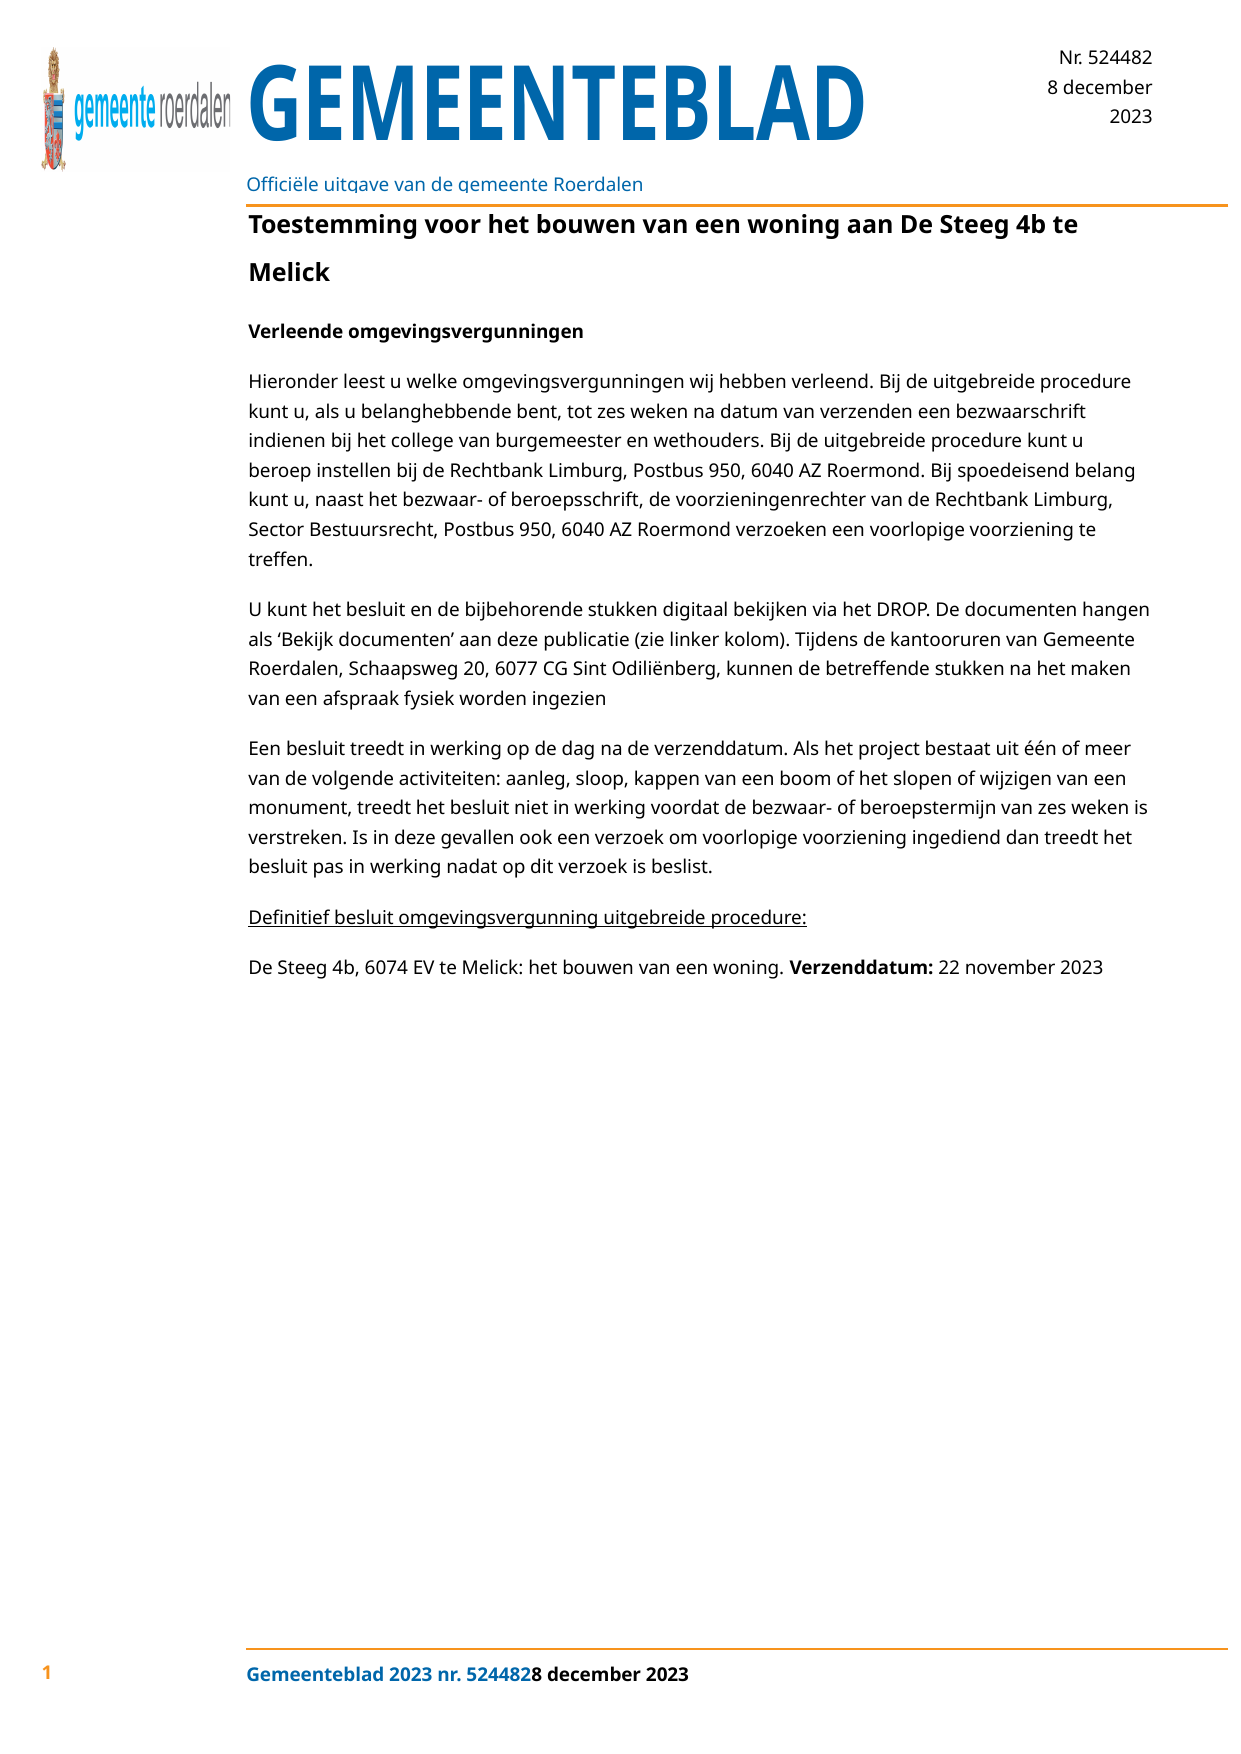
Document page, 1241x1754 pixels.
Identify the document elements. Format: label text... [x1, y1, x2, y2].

picture [41, 47, 231, 172]
text Verleende omgevingsvergunningen [248, 318, 1152, 344]
text Definitief besluit omgevingsvergunning uitgebreide procedure: [248, 904, 1152, 930]
text Toestemming voor het bouwen van een woning aan De Steeg 4b te Melick [248, 207, 1152, 288]
text U kunt het besluit en de bijbehorende stukken digitaal bekijken via het DROP. De documenten hangen als ‘Bekijk documenten’ aan deze publicatie (zie linker kolom). Tijdens de kantooruren van Gemeente Roerdalen, Schaapsweg 20, 6077 CG Sint Odiliënberg, kunnen de betreffende stukken na het maken van een afspraak fysiek worden ingezien [248, 596, 1152, 711]
text Een besluit treedt in werking op de dag na de verzenddatum. Als het project bestaat uit één of meer van de volgende activiteiten: aanleg, sloop, kappen van een boom of het slopen of wijzigen van een monument, treedt het besluit niet in werking voordat de bezwaar- of beroepstermijn van zes weken is verstreken. Is in deze gevallen ook een verzoek om voorlopige voorziening ingediend dan treedt het besluit pas in werking nadat op dit verzoek is beslist. [248, 735, 1152, 879]
text Hieronder leest u welke omgevingsvergunningen wij hebben verleend. Bij de uitgebreide procedure kunt u, als u belanghebbende bent, tot zes weken na datum van verzenden een bezwaarschrift indienen bij het college van burgemeester en wethouders. Bij de uitgebreide procedure kunt u beroep instellen bij de Rechtbank Limburg, Postbus 950, 6040 AZ Roermond. Bij spoedeisend belang kunt u, naast het bezwaar- of beroepsschrift, de voorzieningenrechter van de Rechtbank Limburg, Sector Bestuursrecht, Postbus 950, 6040 AZ Roermond verzoeken een voorlopige voorziening te treffen. [248, 368, 1152, 572]
text De Steeg 4b, 6074 EV te Melick: het bouwen van een woning. Verzenddatum: 22 november 2023 [248, 954, 1152, 980]
